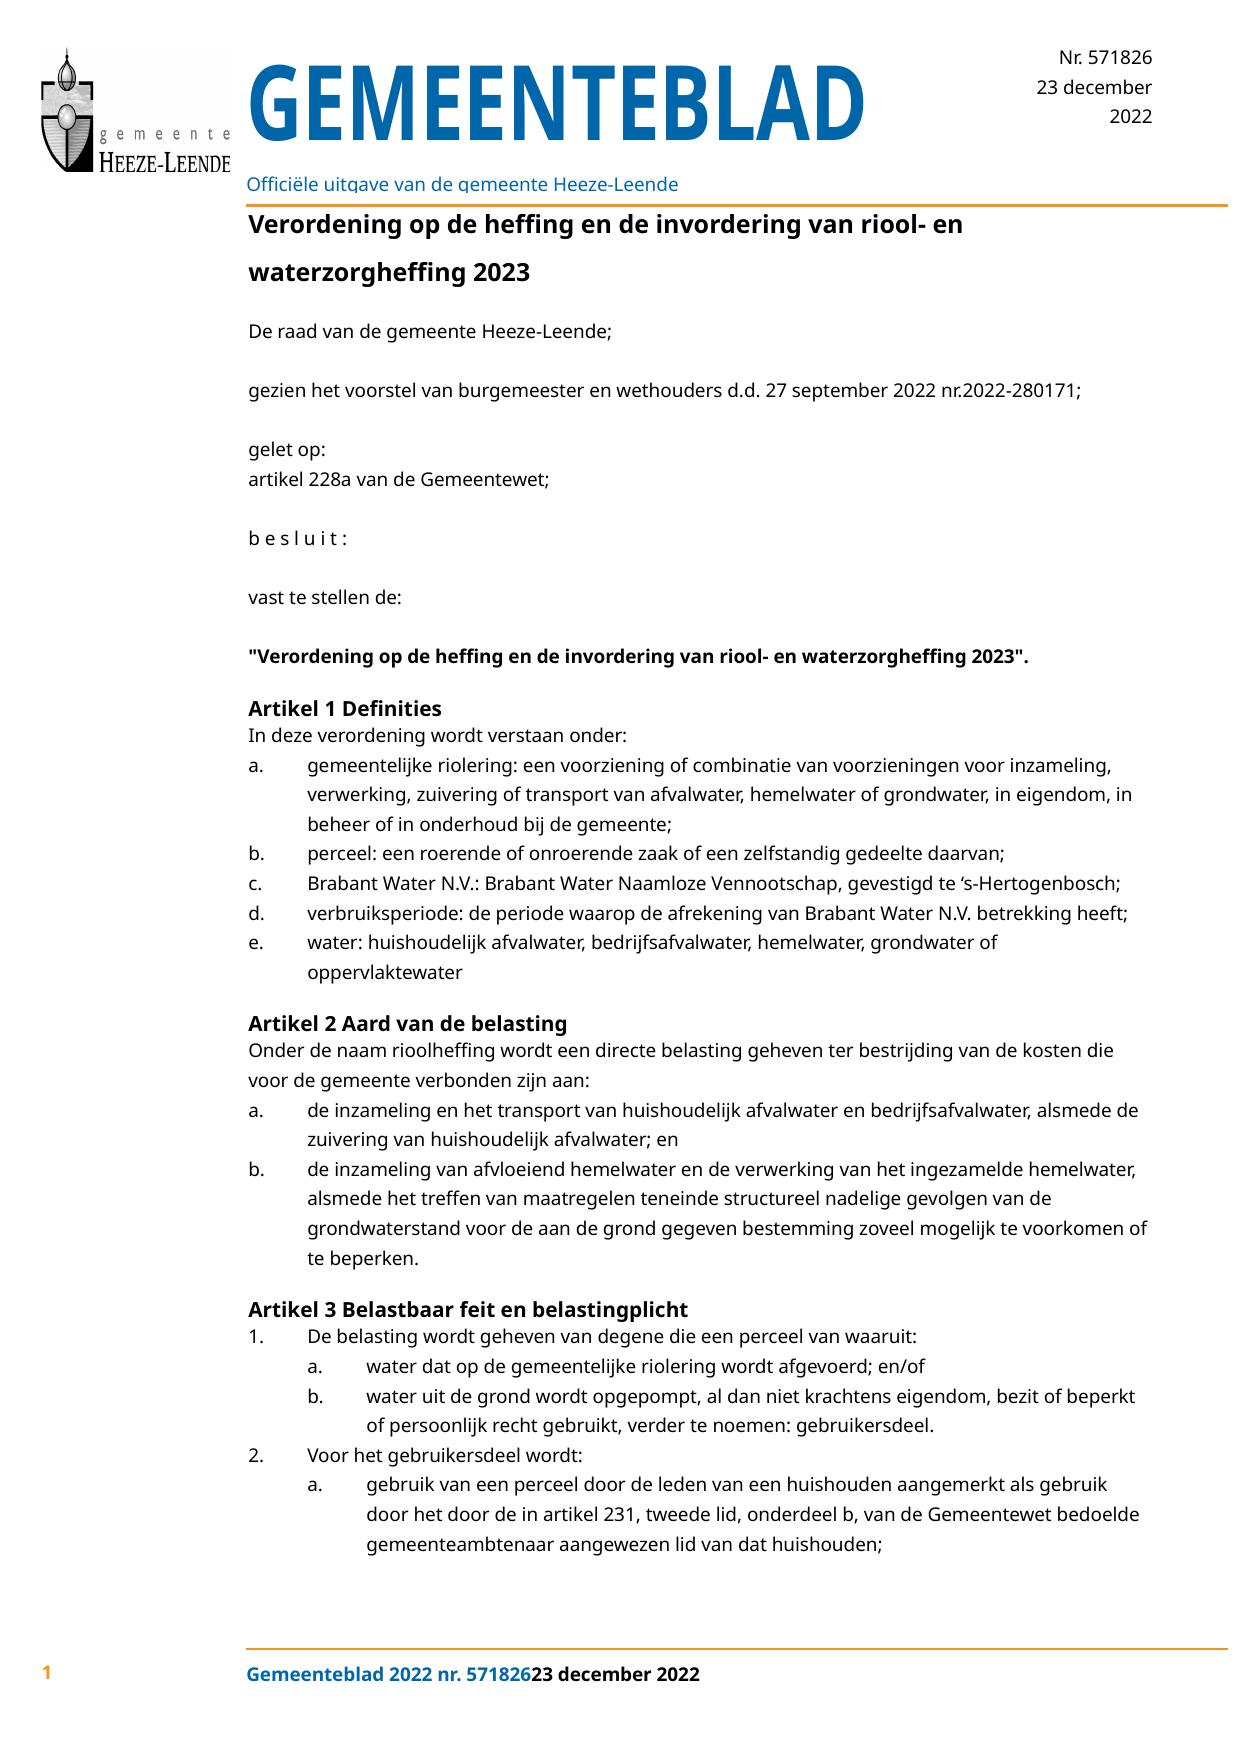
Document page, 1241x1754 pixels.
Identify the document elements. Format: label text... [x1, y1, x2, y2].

picture [41, 47, 231, 172]
text artikel 228a van de Gemeentewet; [248, 466, 1152, 492]
text Artikel 1 Definities [248, 694, 1152, 722]
text In deze verordening wordt verstaan onder: [248, 722, 1152, 748]
text vast te stellen de: [248, 584, 1152, 610]
text gelet op: [248, 436, 1152, 462]
text Onder de naam rioolheffing wordt een directe belasting geheven ter bestrijding van de kosten die voor de gemeente verbonden zijn aan: [248, 1038, 1152, 1093]
list water dat op de gemeentelijke riolering wordt afgevoerd; en/of [307, 1353, 1152, 1379]
list gebruik van een perceel door de leden van een huishouden aangemerkt als gebruik door het door de in artikel 231, tweede lid, onderdeel b, van de Gemeentewet bedoelde gemeenteambtenaar aangewezen lid van dat huishouden; [307, 1472, 1152, 1556]
text gezien het voorstel van burgemeester en wethouders d.d. 27 september 2022 nr.2022-280171; [248, 377, 1152, 403]
text Artikel 3 Belastbaar feit en belastingplicht [248, 1295, 1152, 1324]
list de inzameling en het transport van huishoudelijk afvalwater en bedrijfsafvalwater, alsmede de zuivering van huishoudelijk afvalwater; en [248, 1097, 1152, 1152]
text b e s l u i t : [248, 525, 1152, 551]
text "Verordening op de heffing en de invordering van riool- en waterzorgheffing 2023". [248, 643, 1152, 669]
text Artikel 2 Aard van de belasting [248, 1009, 1152, 1038]
list de inzameling van afvloeiend hemelwater en de verwerking van het ingezamelde hemelwater, alsmede het treffen van maatregelen teneinde structureel nadelige gevolgen van de grondwaterstand voor de aan de grond gegeven bestemming zoveel mogelijk te voorkomen of te beperken. [248, 1156, 1152, 1271]
list water uit de grond wordt opgepompt, al dan niet krachtens eigendom, bezit of beperkt of persoonlijk recht gebruikt, verder te noemen: gebruikersdeel. [307, 1383, 1152, 1438]
list Brabant Water N.V.: Brabant Water Naamloze Vennootschap, gevestigd te ‘s-Hertogenbosch; [248, 870, 1152, 896]
text De raad van de gemeente Heeze-Leende; [248, 318, 1152, 344]
list water: huishoudelijk afvalwater, bedrijfsafvalwater, hemelwater, grondwater of oppervlaktewater [248, 929, 1152, 984]
list De belasting wordt geheven van degene die een perceel van waaruit: [248, 1324, 1152, 1349]
text Verordening op de heffing en de invordering van riool- en waterzorgheffing 2023 [248, 207, 1152, 288]
list gemeentelijke riolering: een voorziening of combinatie van voorzieningen voor inzameling, verwerking, zuivering of transport van afvalwater, hemelwater of grondwater, in eigendom, in beheer of in onderhoud bij de gemeente; [248, 752, 1152, 837]
list verbruiksperiode: de periode waarop de afrekening van Brabant Water N.V. betrekking heeft; [248, 900, 1152, 925]
list Voor het gebruikersdeel wordt: [248, 1442, 1152, 1468]
list perceel: een roerende of onroerende zaak of een zelfstandig gedeelte daarvan; [248, 841, 1152, 866]
